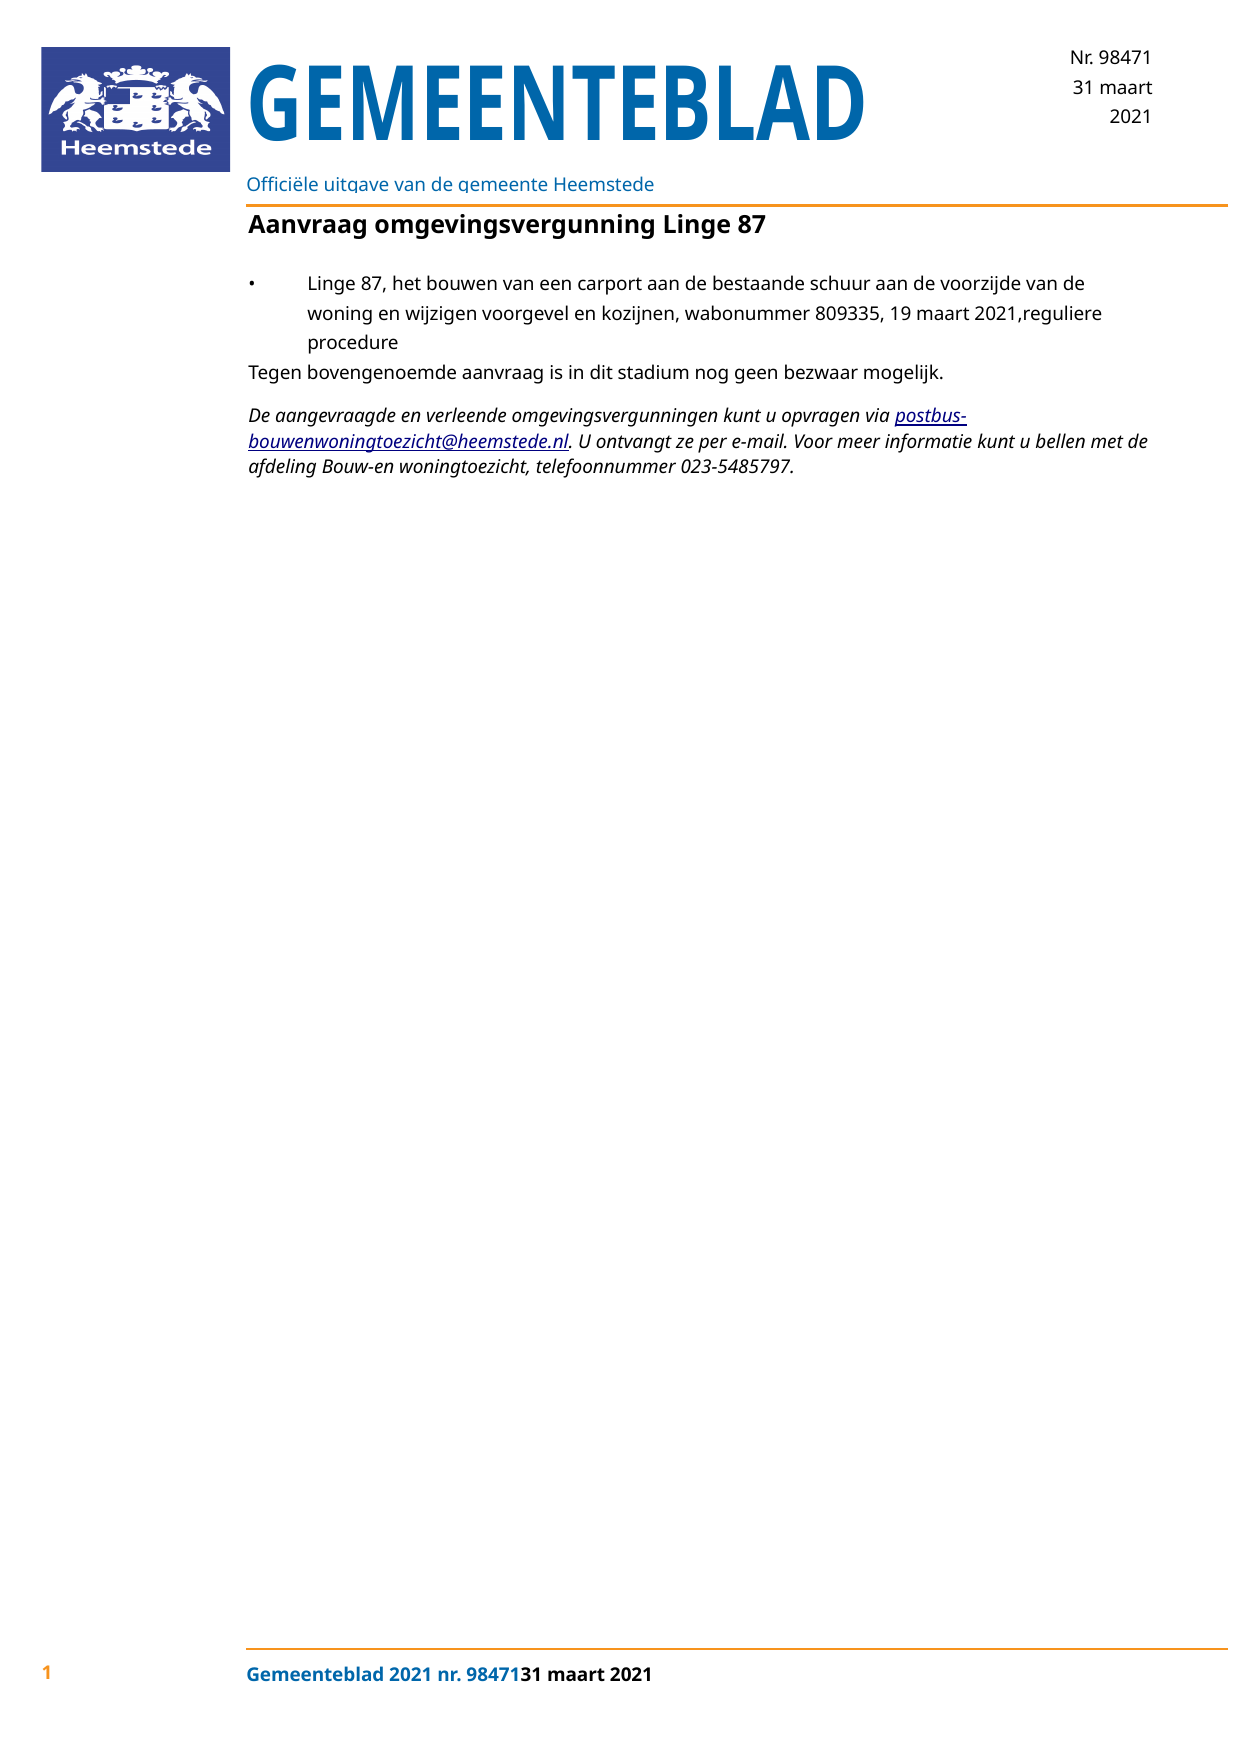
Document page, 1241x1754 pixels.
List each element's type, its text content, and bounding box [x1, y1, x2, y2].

text De aangevraagde en verleende omgevingsvergunningen kunt u opvragen via postbus-bouwenwoningtoezicht@heemstede.nl. U ontvangt ze per e-mail. Voor meer informatie kunt u bellen met de afdeling Bouw-en woningtoezicht, telefoonnummer 023-5485797. [248, 402, 1152, 479]
text Tegen bovengenoemde aanvraag is in dit stadium nog geen bezwaar mogelijk. [248, 359, 1152, 385]
text Aanvraag omgevingsvergunning Linge 87 [248, 207, 1152, 241]
list Linge 87, het bouwen van een carport aan de bestaande schuur aan de voorzijde van de woning en wijzigen voorgevel en kozijnen, wabonummer 809335, 19 maart 2021,reguliere procedure [248, 270, 1152, 355]
picture [41, 47, 231, 172]
